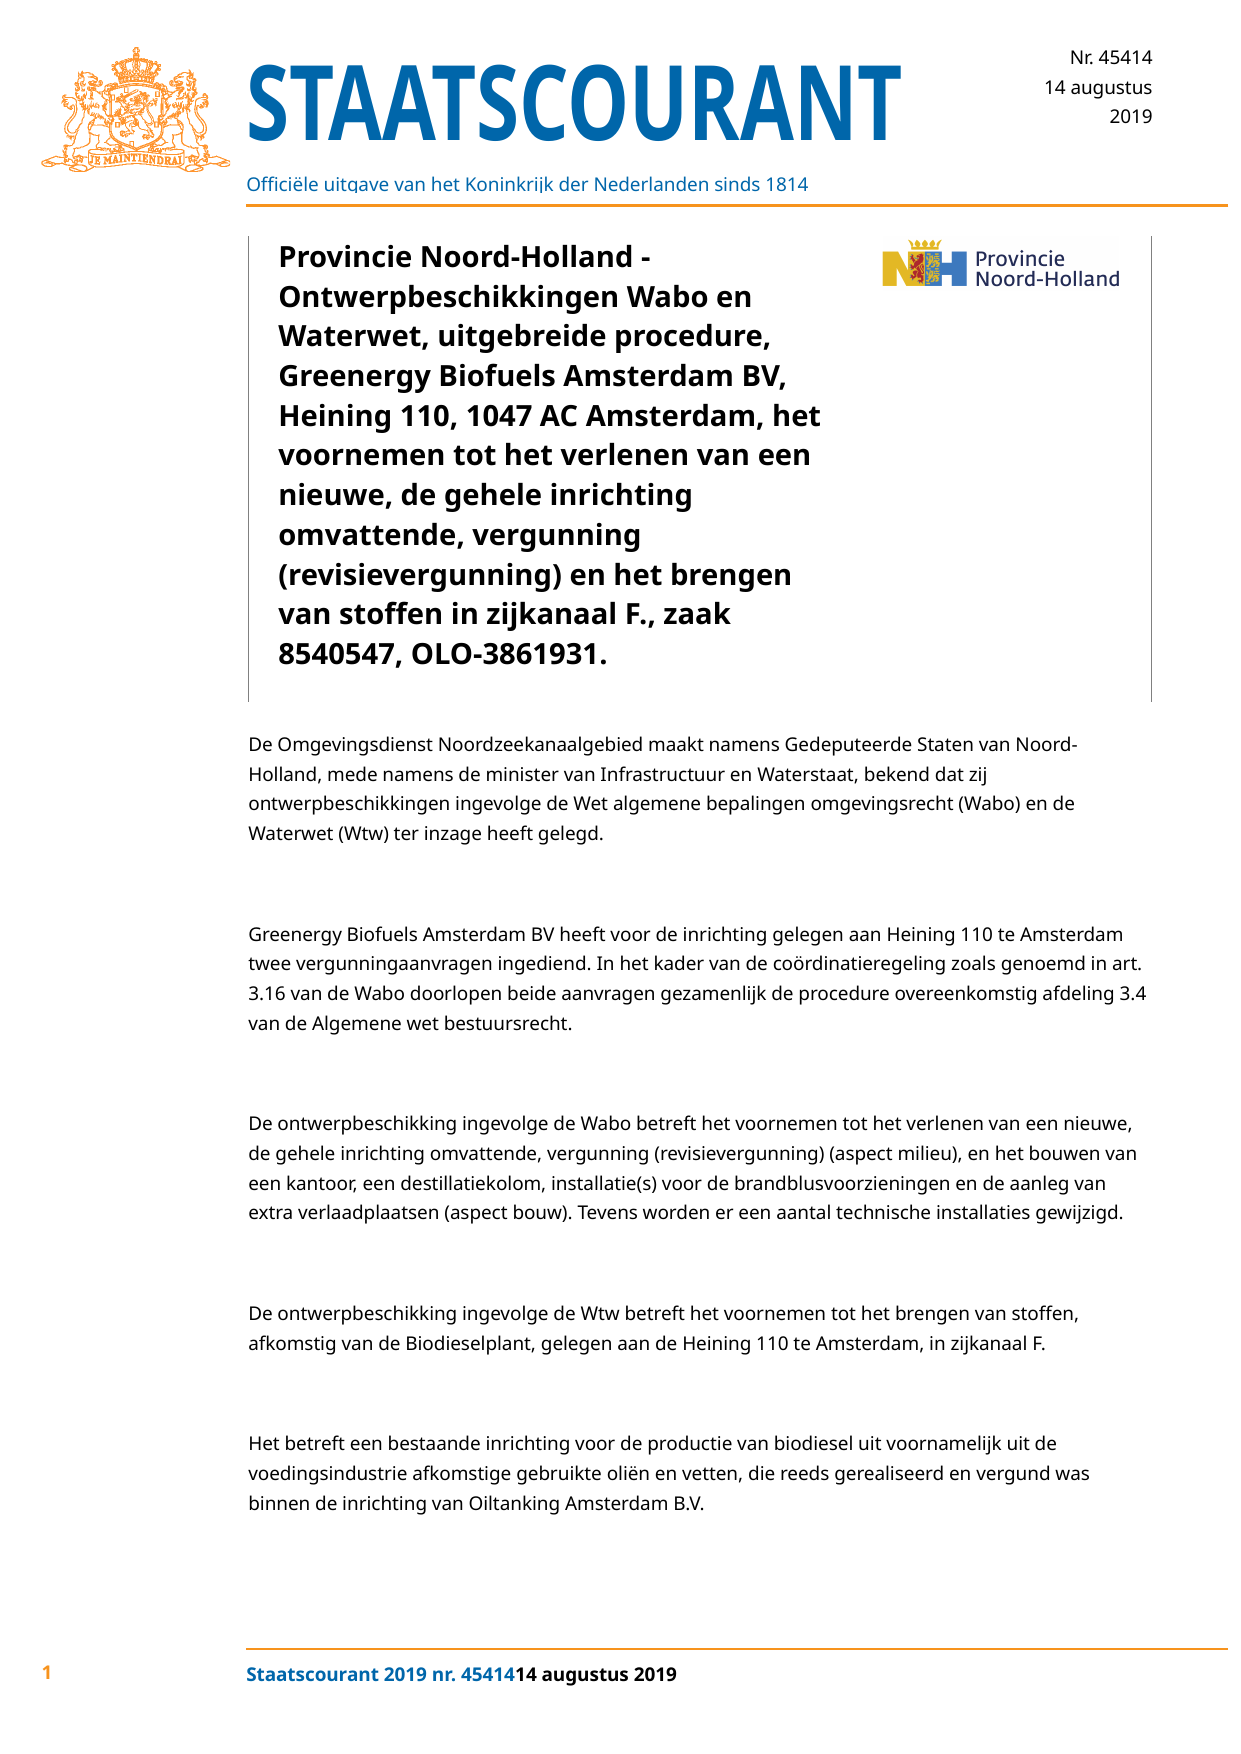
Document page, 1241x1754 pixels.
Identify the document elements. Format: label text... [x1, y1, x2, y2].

text De ontwerpbeschikking ingevolge de Wabo betreft het voornemen tot het verlenen van een nieuwe, de gehele inrichting omvattende, vergunning (revisievergunning) (aspect milieu), en het bouwen van een kantoor, een destillatiekolom, installatie(s) voor de brandblusvoorzieningen en de aanleg van extra verlaadplaatsen (aspect bouw). Tevens worden er een aantal technische installaties gewijzigd. [248, 1111, 1152, 1225]
table_header Provincie Noord-Holland - Ontwerpbeschikkingen Wabo en Waterwet, uitgebreide procedure, Greenergy Biofuels Amsterdam BV, Heining 110, 1047 AC Amsterdam, het voornemen tot het verlenen van een nieuwe, de gehele inrichting omvattende, vergunning (revisievergunning) en het brengen van stoffen in zijkanaal F., zaak 8540547, OLO-3861931. [249, 236, 850, 702]
table_header [850, 236, 1151, 702]
text De ontwerpbeschikking ingevolge de Wtw betreft het voornemen tot het brengen van stoffen, afkomstig van de Biodieselplant, gelegen aan de Heining 110 te Amsterdam, in zijkanaal F. [248, 1300, 1152, 1356]
text De Omgevingsdienst Noordzeekanaalgebied maakt namens Gedeputeerde Staten van Noord-Holland, mede namens de minister van Infrastructuur en Waterstaat, bekend dat zij ontwerpbeschikkingen ingevolge de Wet algemene bepalingen omgevingsrecht (Wabo) en de Waterwet (Wtw) ter inzage heeft gelegd. [248, 731, 1152, 846]
text Het betreft een bestaande inrichting voor de productie van biodiesel uit voornamelijk uit de voedingsindustrie afkomstige gebruikte oliën en vetten, die reeds gerealiseerd en vergund was binnen de inrichting van Oiltanking Amsterdam B.V. [248, 1431, 1152, 1516]
text Greenergy Biofuels Amsterdam BV heeft voor de inrichting gelegen aan Heining 110 te Amsterdam twee vergunningaanvragen ingediend. In het kader van de coördinatieregeling zoals genoemd in art. 3.16 van de Wabo doorlopen beide aanvragen gezamenlijk de procedure overeenkomstig afdeling 3.4 van de Algemene wet bestuursrecht. [248, 921, 1152, 1036]
picture [41, 47, 231, 172]
picture [882, 236, 1119, 291]
